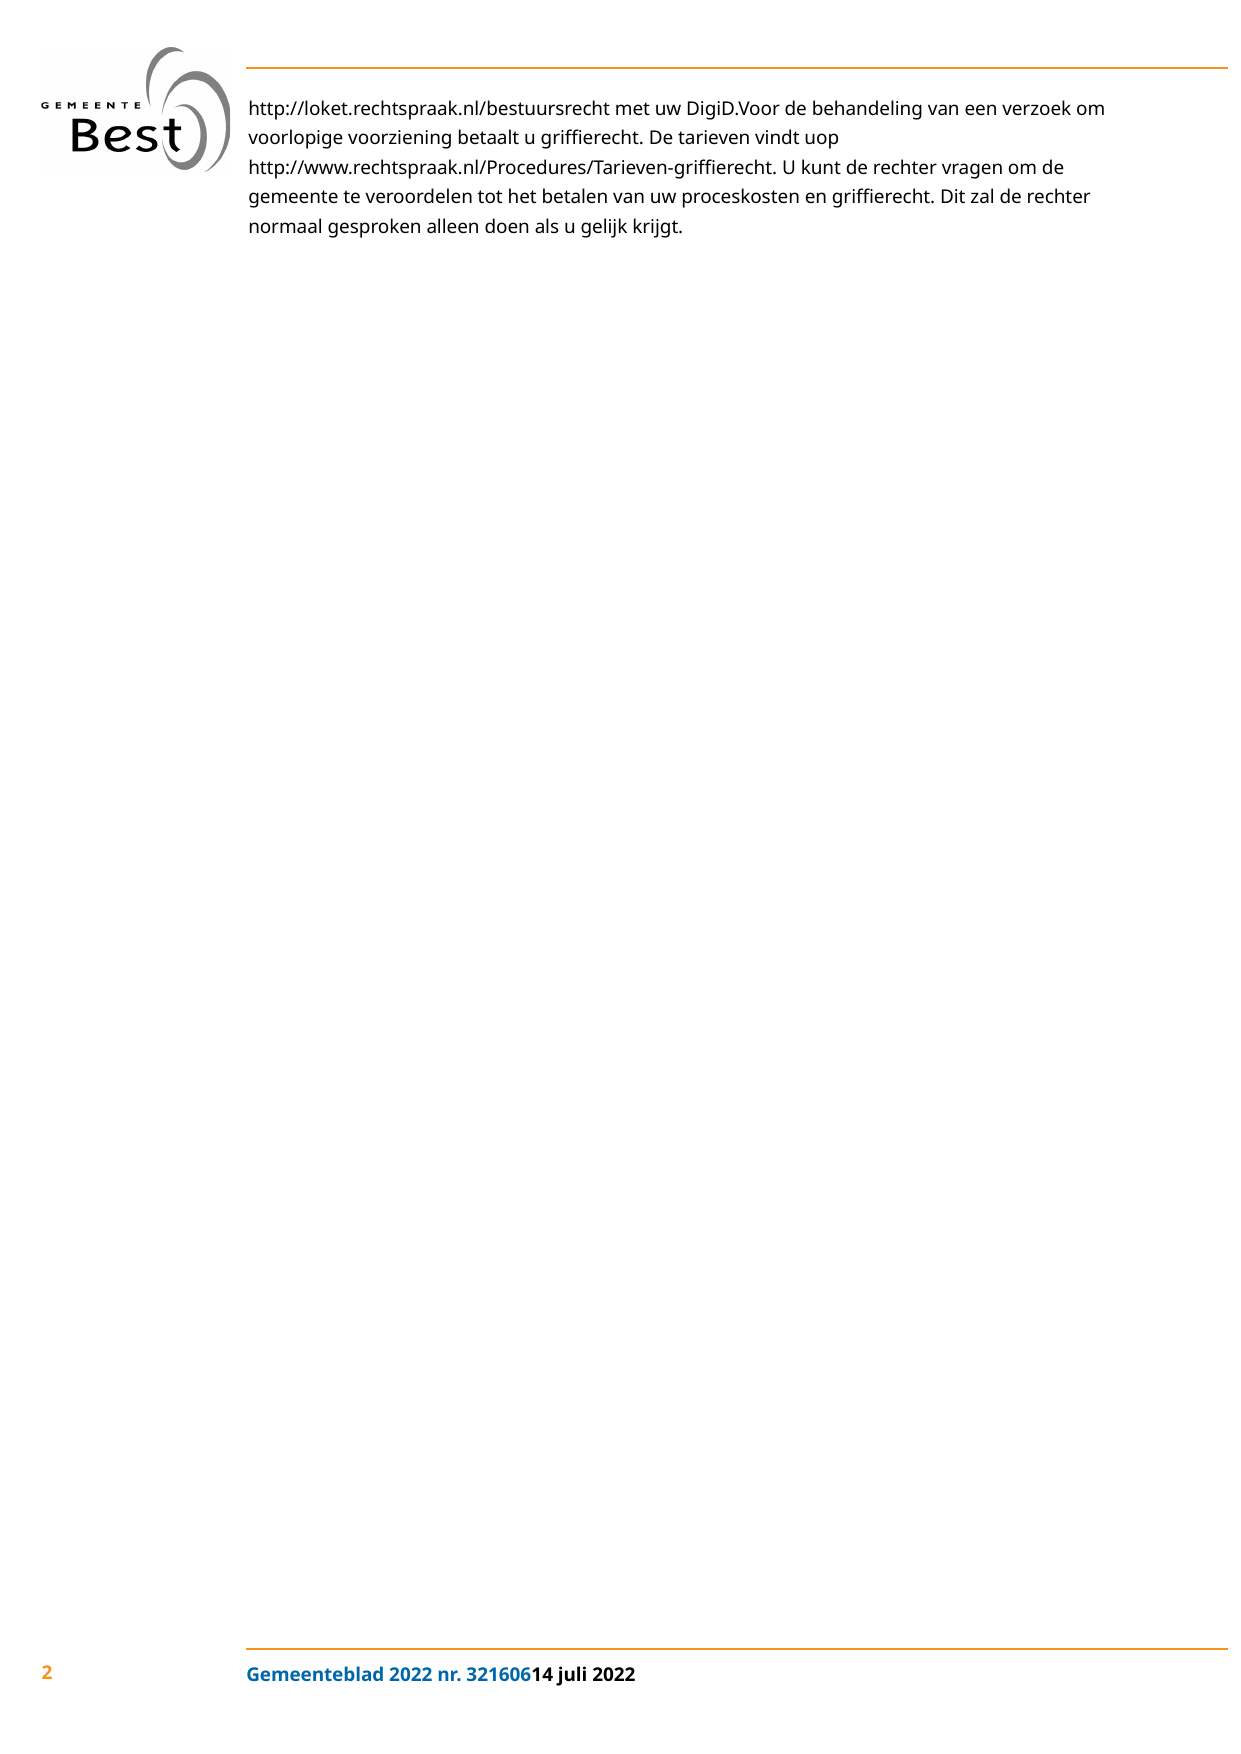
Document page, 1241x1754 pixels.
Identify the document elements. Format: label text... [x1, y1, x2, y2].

picture [41, 47, 231, 172]
text http://loket.rechtspraak.nl/bestuursrecht met uw DigiD.Voor de behandeling van een verzoek om voorlopige voorziening betaalt u griffierecht. De tarieven vindt uop http://www.rechtspraak.nl/Procedures/Tarieven-griffierecht. U kunt de rechter vragen om de gemeente te veroordelen tot het betalen van uw proceskosten en griffierecht. Dit zal de rechter normaal gesproken alleen doen als u gelijk krijgt. [248, 95, 1152, 239]
